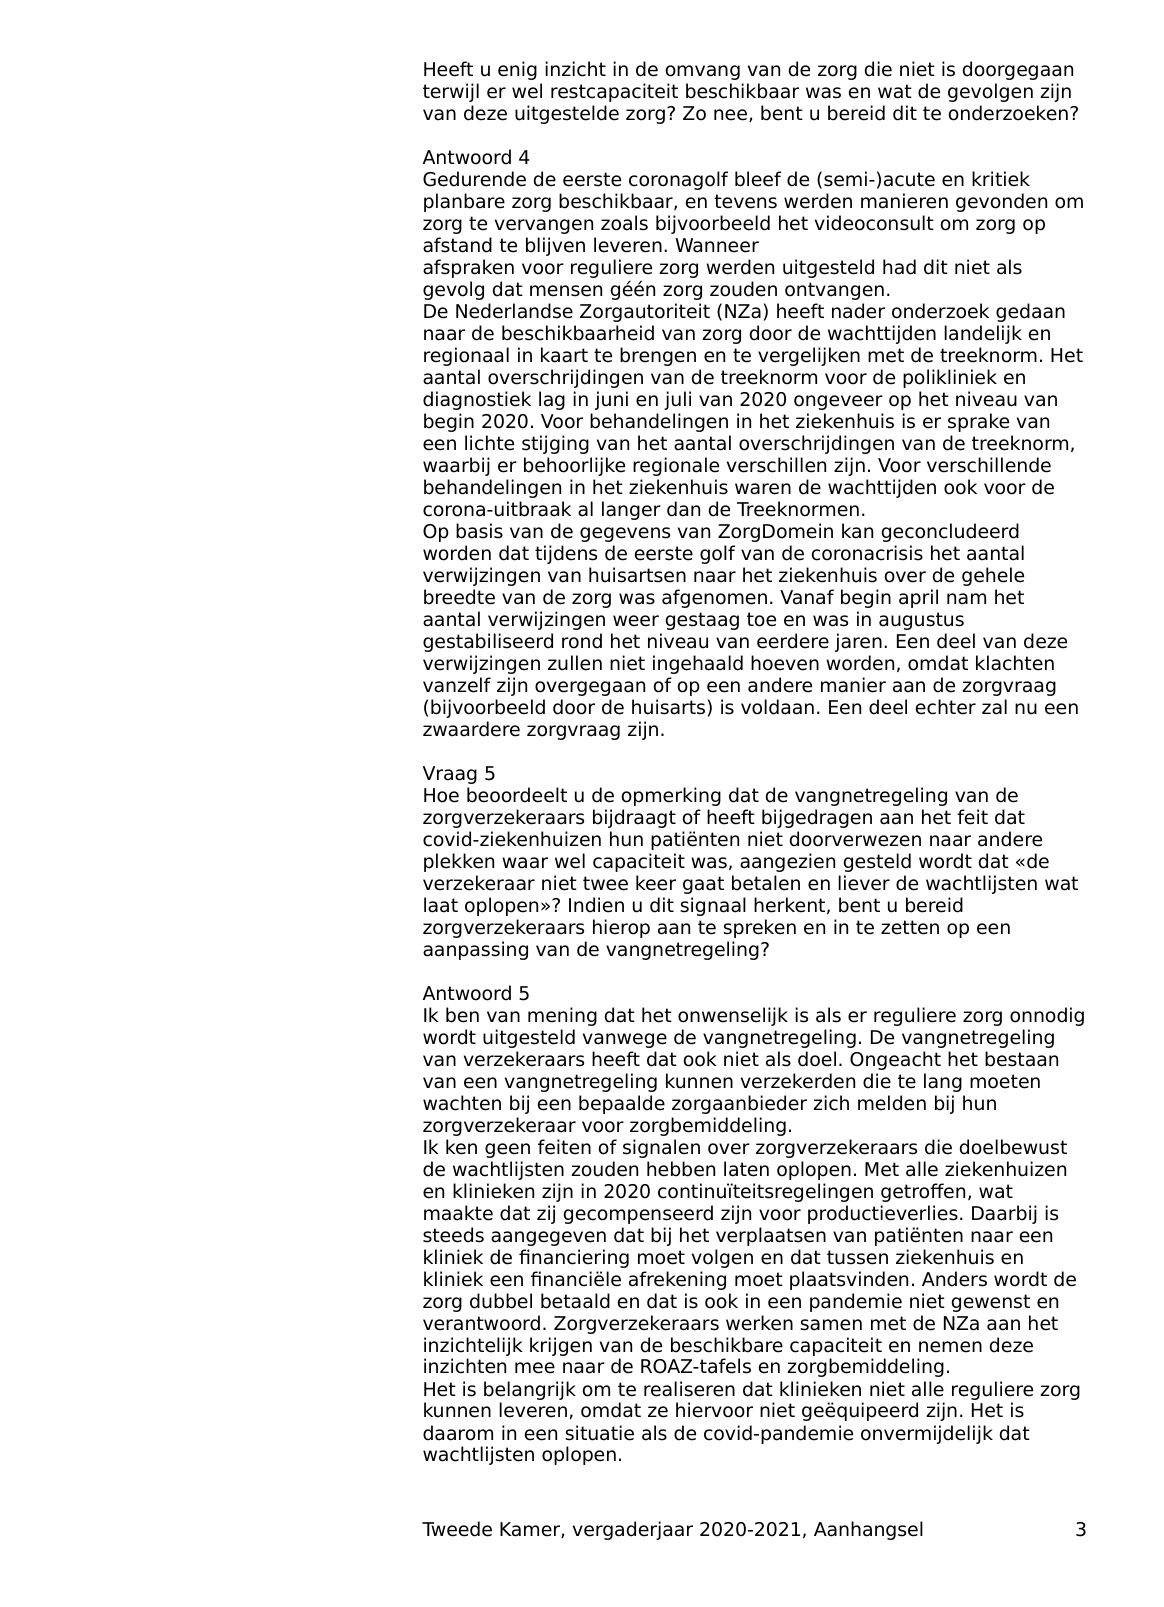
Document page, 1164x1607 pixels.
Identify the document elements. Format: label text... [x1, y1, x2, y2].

text Antwoord 5 [422, 983, 1087, 1005]
text Heeft u enig inzicht in de omvang van de zorg die niet is doorgegaan terwijl er wel restcapaciteit beschikbaar was en wat de gevolgen zijn van deze uitgestelde zorg? Zo nee, bent u bereid dit te onderzoeken? [422, 59, 1087, 125]
text Ik ben van mening dat het onwenselijk is als er reguliere zorg onnodig wordt uitgesteld vanwege de vangnetregeling. De vangnetregeling van verzekeraars heeft dat ook niet als doel. Ongeacht het bestaan van een vangnetregeling kunnen verzekerden die te lang moeten wachten bij een bepaalde zorgaanbieder zich melden bij hun zorgverzekeraar voor zorgbemiddeling. [422, 1005, 1087, 1137]
text Vraag 5 [422, 763, 1087, 785]
text Ik ken geen feiten of signalen over zorgverzekeraars die doelbewust de wachtlijsten zouden hebben laten oplopen. Met alle ziekenhuizen en klinieken zijn in 2020 continuïteitsregelingen getroffen, wat maakte dat zij gecompenseerd zijn voor productieverlies. Daarbij is steeds aangegeven dat bij het verplaatsen van patiënten naar een kliniek de financiering moet volgen en dat tussen ziekenhuis en kliniek een financiële afrekening moet plaatsvinden. Anders wordt de zorg dubbel betaald en dat is ook in een pandemie niet gewenst en verantwoord. Zorgverzekeraars werken samen met de NZa aan het inzichtelijk krijgen van de beschikbare capaciteit en nemen deze inzichten mee naar de ROAZ-tafels en zorgbemiddeling. [422, 1137, 1087, 1378]
text Antwoord 4 [422, 147, 1087, 169]
text Gedurende de eerste coronagolf bleef de (semi-)acute en kritiek planbare zorg beschikbaar, en tevens werden manieren gevonden om zorg te vervangen zoals bijvoorbeeld het videoconsult om zorg op afstand te blijven leveren. Wanneer [422, 169, 1087, 257]
text Het is belangrijk om te realiseren dat klinieken niet alle reguliere zorg kunnen leveren, omdat ze hiervoor niet geëquipeerd zijn. Het is daarom in een situatie als de covid-pandemie onvermijdelijk dat wachtlijsten oplopen. [422, 1378, 1087, 1466]
text Op basis van de gegevens van ZorgDomein kan geconcludeerd worden dat tijdens de eerste golf van de coronacrisis het aantal verwijzingen van huisartsen naar het ziekenhuis over de gehele breedte van de zorg was afgenomen. Vanaf begin april nam het aantal verwijzingen weer gestaag toe en was in augustus gestabiliseerd rond het niveau van eerdere jaren. Een deel van deze verwijzingen zullen niet ingehaald hoeven worden, omdat klachten vanzelf zijn overgegaan of op een andere manier aan de zorgvraag (bijvoorbeeld door de huisarts) is voldaan. Een deel echter zal nu een zwaardere zorgvraag zijn. [422, 521, 1087, 741]
text De Nederlandse Zorgautoriteit (NZa) heeft nader onderzoek gedaan naar de beschikbaarheid van zorg door de wachttijden landelijk en regionaal in kaart te brengen en te vergelijken met de treeknorm. Het aantal overschrijdingen van de treeknorm voor de polikliniek en diagnostiek lag in juni en juli van 2020 ongeveer op het niveau van begin 2020. Voor behandelingen in het ziekenhuis is er sprake van een lichte stijging van het aantal overschrijdingen van de treeknorm, waarbij er behoorlijke regionale verschillen zijn. Voor verschillende behandelingen in het ziekenhuis waren de wachttijden ook voor de corona-uitbraak al langer dan de Treeknormen. [422, 301, 1087, 521]
text Hoe beoordeelt u de opmerking dat de vangnetregeling van de zorgverzekeraars bijdraagt of heeft bijgedragen aan het feit dat covid-ziekenhuizen hun patiënten niet doorverwezen naar andere plekken waar wel capaciteit was, aangezien gesteld wordt dat «de verzekeraar niet twee keer gaat betalen en liever de wachtlijsten wat laat oplopen»? Indien u dit signaal herkent, bent u bereid zorgverzekeraars hierop aan te spreken en in te zetten op een aanpassing van de vangnetregeling? [422, 785, 1087, 961]
text afspraken voor reguliere zorg werden uitgesteld had dit niet als gevolg dat mensen géén zorg zouden ontvangen. [422, 257, 1087, 301]
